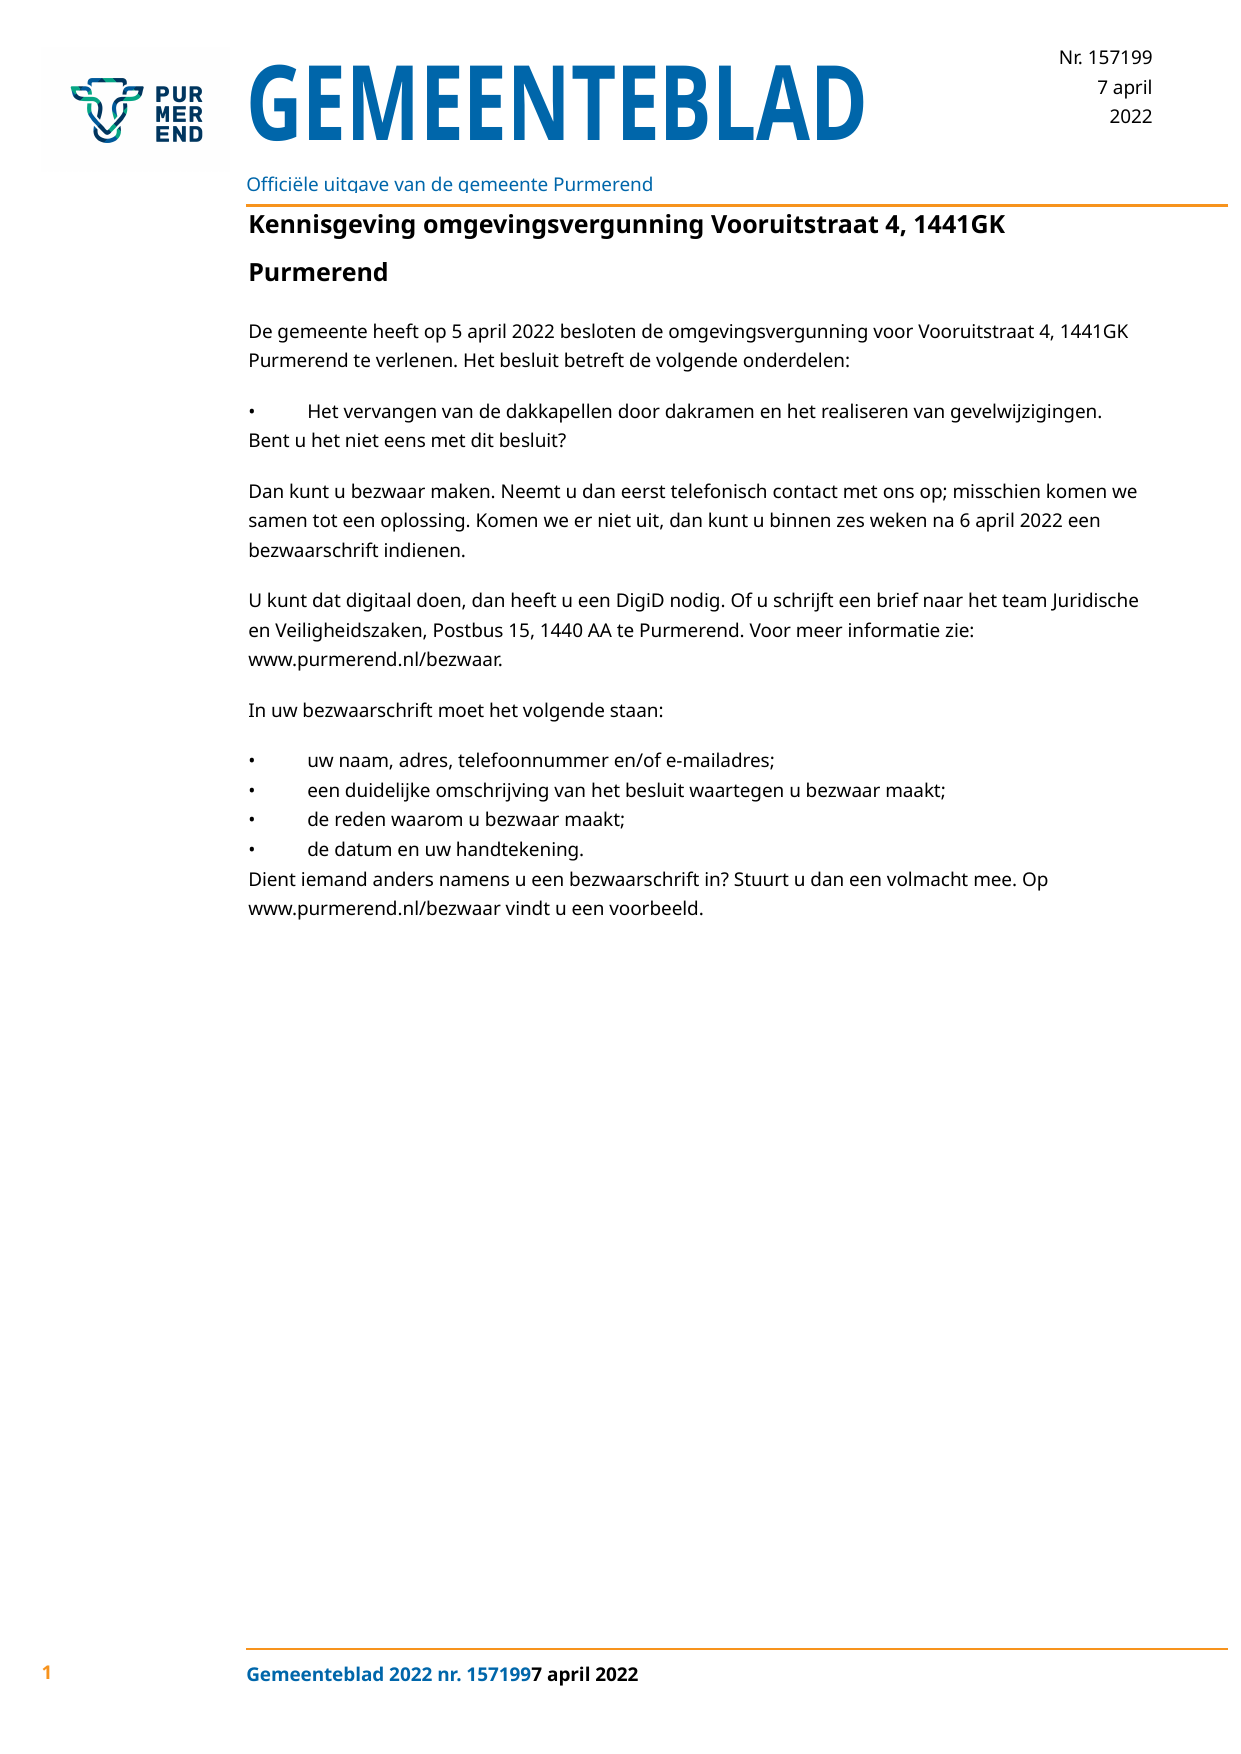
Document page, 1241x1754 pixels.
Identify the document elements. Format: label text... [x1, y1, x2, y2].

text U kunt dat digitaal doen, dan heeft u een DigiD nodig. Of u schrijft een brief naar het team Juridische en Veiligheidszaken, Postbus 15, 1440 AA te Purmerend. Voor meer informatie zie: www.purmerend.nl/bezwaar. [248, 587, 1152, 672]
list uw naam, adres, telefoonnummer en/of e-mailadres; [248, 747, 1152, 773]
list Het vervangen van de dakkapellen door dakramen en het realiseren van gevelwijzigingen. [248, 398, 1152, 424]
picture [41, 47, 231, 172]
text Dient iemand anders namens u een bezwaarschrift in? Stuurt u dan een volmacht mee. Op www.purmerend.nl/bezwaar vindt u een voorbeeld. [248, 866, 1152, 921]
text In uw bezwaarschrift moet het volgende staan: [248, 697, 1152, 723]
text Bent u het niet eens met dit besluit? [248, 427, 1152, 453]
list de datum en uw handtekening. [248, 836, 1152, 862]
text De gemeente heeft op 5 april 2022 besloten de omgevingsvergunning voor Vooruitstraat 4, 1441GK Purmerend te verlenen. Het besluit betreft de volgende onderdelen: [248, 318, 1152, 373]
list een duidelijke omschrijving van het besluit waartegen u bezwaar maakt; [248, 777, 1152, 803]
text Kennisgeving omgevingsvergunning Vooruitstraat 4, 1441GK Purmerend [248, 207, 1152, 288]
list de reden waarom u bezwaar maakt; [248, 807, 1152, 832]
text Dan kunt u bezwaar maken. Neemt u dan eerst telefonisch contact met ons op; misschien komen we samen tot een oplossing. Komen we er niet uit, dan kunt u binnen zes weken na 6 april 2022 een bezwaarschrift indienen. [248, 478, 1152, 563]
